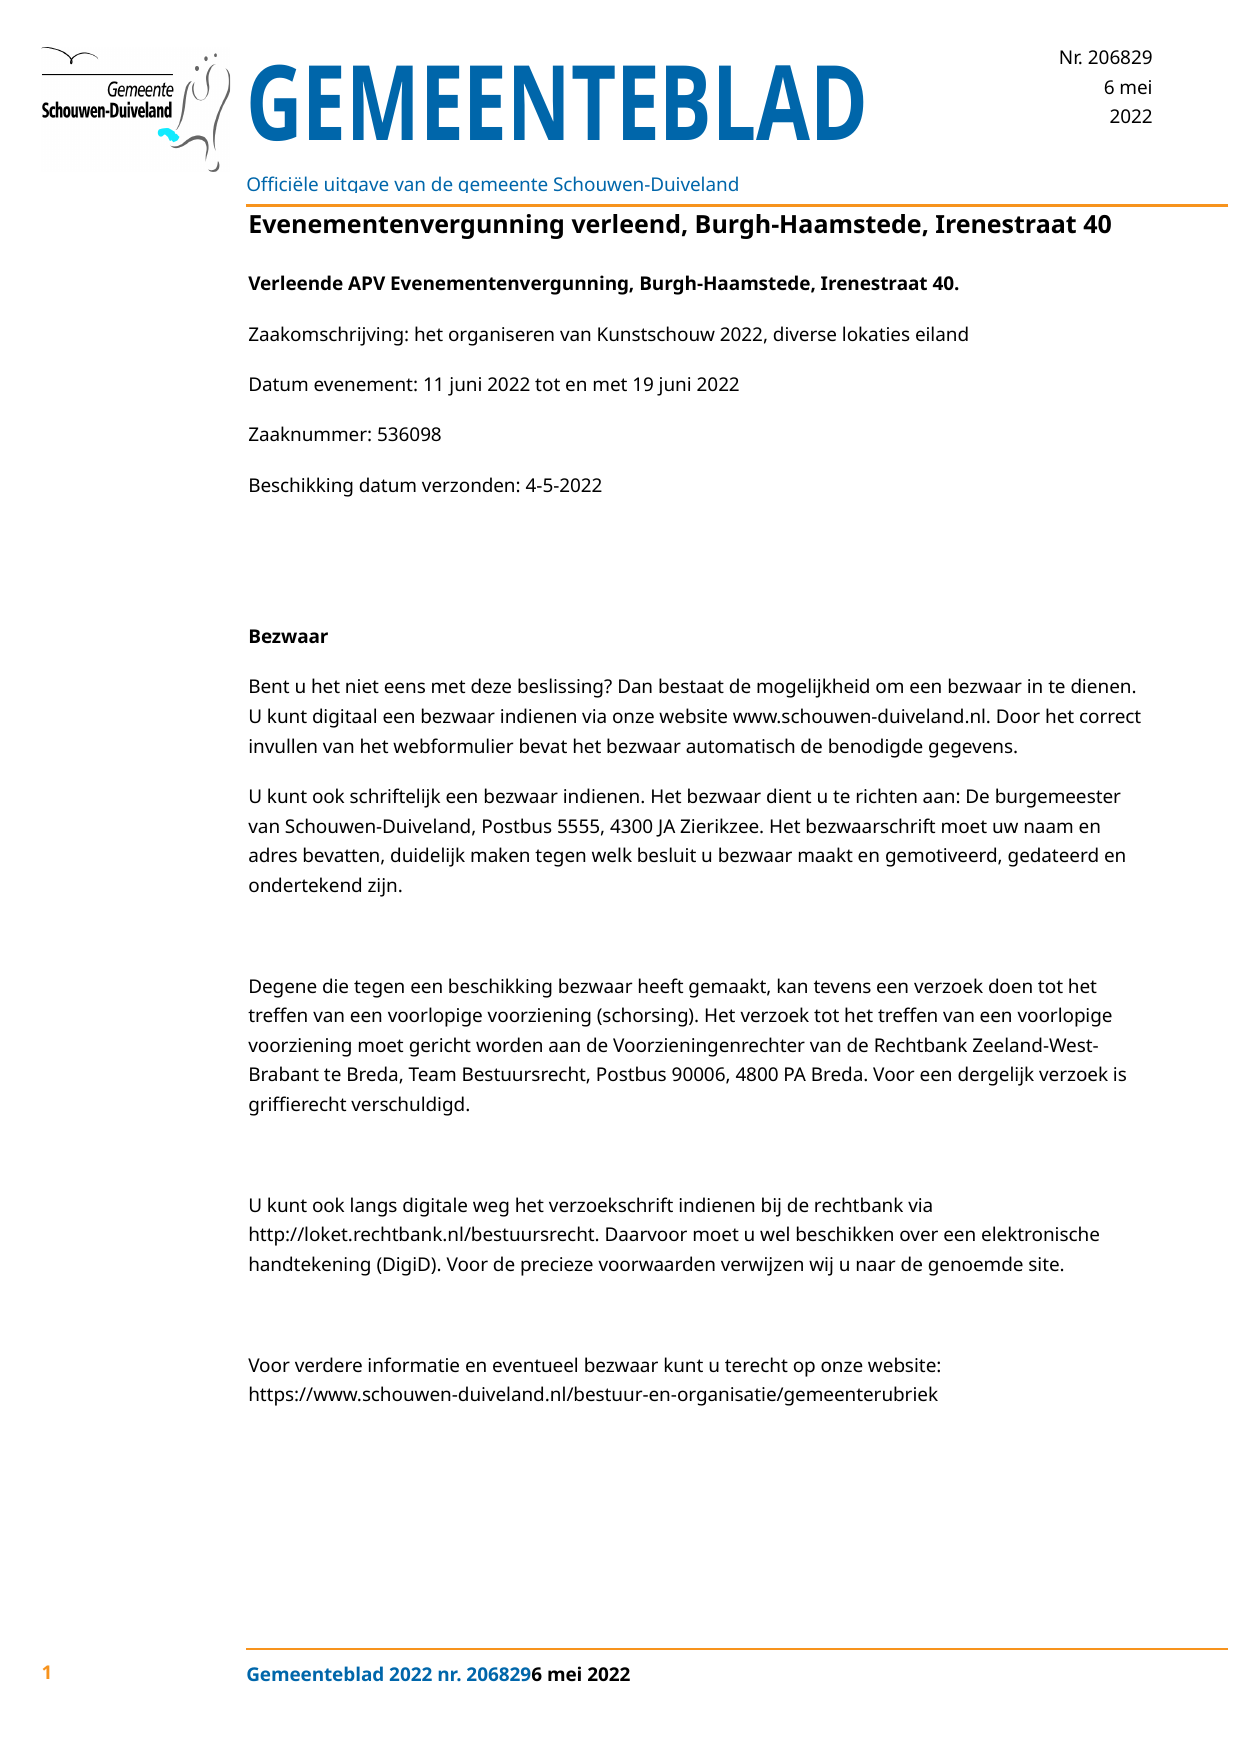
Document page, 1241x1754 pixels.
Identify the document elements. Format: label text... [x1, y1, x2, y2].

text Bent u het niet eens met deze beslissing? Dan bestaat de mogelijkheid om een bezwaar in te dienen. U kunt digitaal een bezwaar indienen via onze website www.schouwen-duiveland.nl. Door het correct invullen van het webformulier bevat het bezwaar automatisch de benodigde gegevens. [248, 674, 1152, 758]
text U kunt ook schriftelijk een bezwaar indienen. Het bezwaar dient u te richten aan: De burgemeester van Schouwen-Duiveland, Postbus 5555, 4300 JA Zierikzee. Het bezwaarschrift moet uw naam en adres bevatten, duidelijk maken tegen welk besluit u bezwaar maakt en gemotiveerd, gedateerd en ondertekend zijn. [248, 783, 1152, 898]
text Datum evenement: 11 juni 2022 tot en met 19 juni 2022 [248, 371, 1152, 397]
text Zaakomschrijving: het organiseren van Kunstschouw 2022, diverse lokaties eiland [248, 321, 1152, 346]
text Voor verdere informatie en eventueel bezwaar kunt u terecht op onze website: https://www.schouwen-duiveland.nl/bestuur-en-organisatie/gemeenterubriek [248, 1352, 1152, 1407]
picture [41, 47, 231, 172]
text Verleende APV Evenementenvergunning, Burgh-Haamstede, Irenestraat 40. [248, 270, 1152, 296]
text Zaaknummer: 536098 [248, 422, 1152, 447]
text Evenementenvergunning verleend, Burgh-Haamstede, Irenestraat 40 [248, 207, 1152, 241]
text U kunt ook langs digitale weg het verzoekschrift indienen bij de rechtbank via http://loket.rechtbank.nl/bestuursrecht. Daarvoor moet u wel beschikken over een elektronische handtekening (DigiD). Voor de precieze voorwaarden verwijzen wij u naar de genoemde site. [248, 1192, 1152, 1277]
text Beschikking datum verzonden: 4-5-2022 [248, 472, 1152, 498]
text Degene die tegen een beschikking bezwaar heeft gemaakt, kan tevens een verzoek doen tot het treffen van een voorlopige voorziening (schorsing). Het verzoek tot het treffen van een voorlopige voorziening moet gericht worden aan de Voorzieningenrechter van de Rechtbank Zeeland-West-Brabant te Breda, Team Bestuursrecht, Postbus 90006, 4800 PA Breda. Voor een dergelijk verzoek is griffierecht verschuldigd. [248, 973, 1152, 1117]
text Bezwaar [248, 623, 1152, 649]
